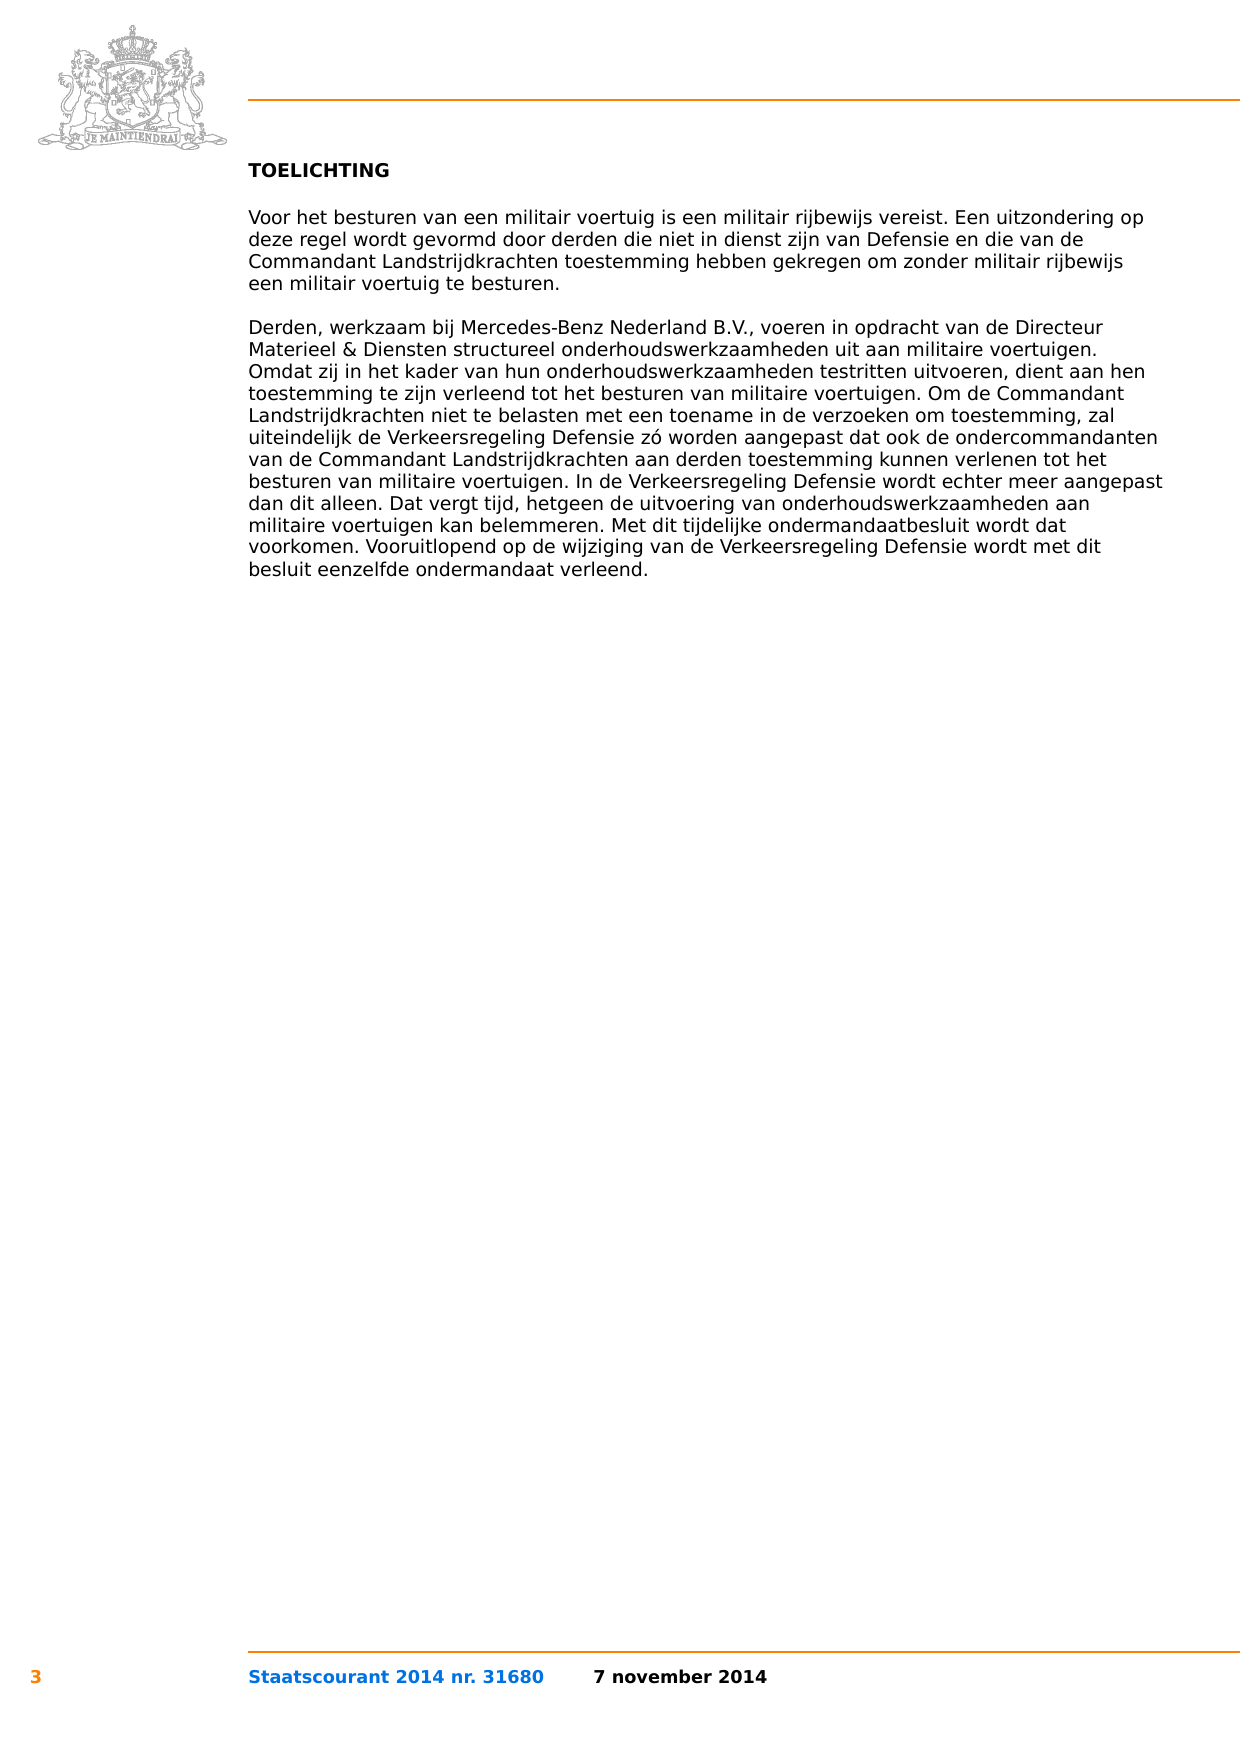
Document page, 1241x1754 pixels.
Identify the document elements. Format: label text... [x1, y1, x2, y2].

picture [38, 25, 227, 150]
text Derden, werkzaam bij Mercedes-Benz Nederland B.V., voeren in opdracht van de Directeur Materieel & Diensten structureel onderhoudswerkzaamheden uit aan militaire voertuigen. Omdat zij in het kader van hun onderhoudswerkzaamheden testritten uitvoeren, dient aan hen toestemming te zijn verleend tot het besturen van militaire voertuigen. Om de Commandant Landstrijdkrachten niet te belasten met een toename in de verzoeken om toestemming, zal uiteindelijk de Verkeersregeling Defensie zó worden aangepast dat ook de ondercommandanten van de Commandant Landstrijdkrachten aan derden toestemming kunnen verlenen tot het besturen van militaire voertuigen. In de Verkeersregeling Defensie wordt echter meer aangepast dan dit alleen. Dat vergt tijd, hetgeen de uitvoering van onderhoudswerkzaamheden aan militaire voertuigen kan belemmeren. Met dit tijdelijke ondermandaatbesluit wordt dat voorkomen. Vooruitlopend op de wijziging van de Verkeersregeling Defensie wordt met dit besluit eenzelfde ondermandaat verleend. [248, 317, 1163, 580]
subtitle TOELICHTING [248, 160, 1163, 182]
text Voor het besturen van een militair voertuig is een militair rijbewijs vereist. Een uitzondering op deze regel wordt gevormd door derden die niet in dienst zijn van Defensie en die van de Commandant Landstrijdkrachten toestemming hebben gekregen om zonder militair rijbewijs een militair voertuig te besturen. [248, 207, 1163, 295]
